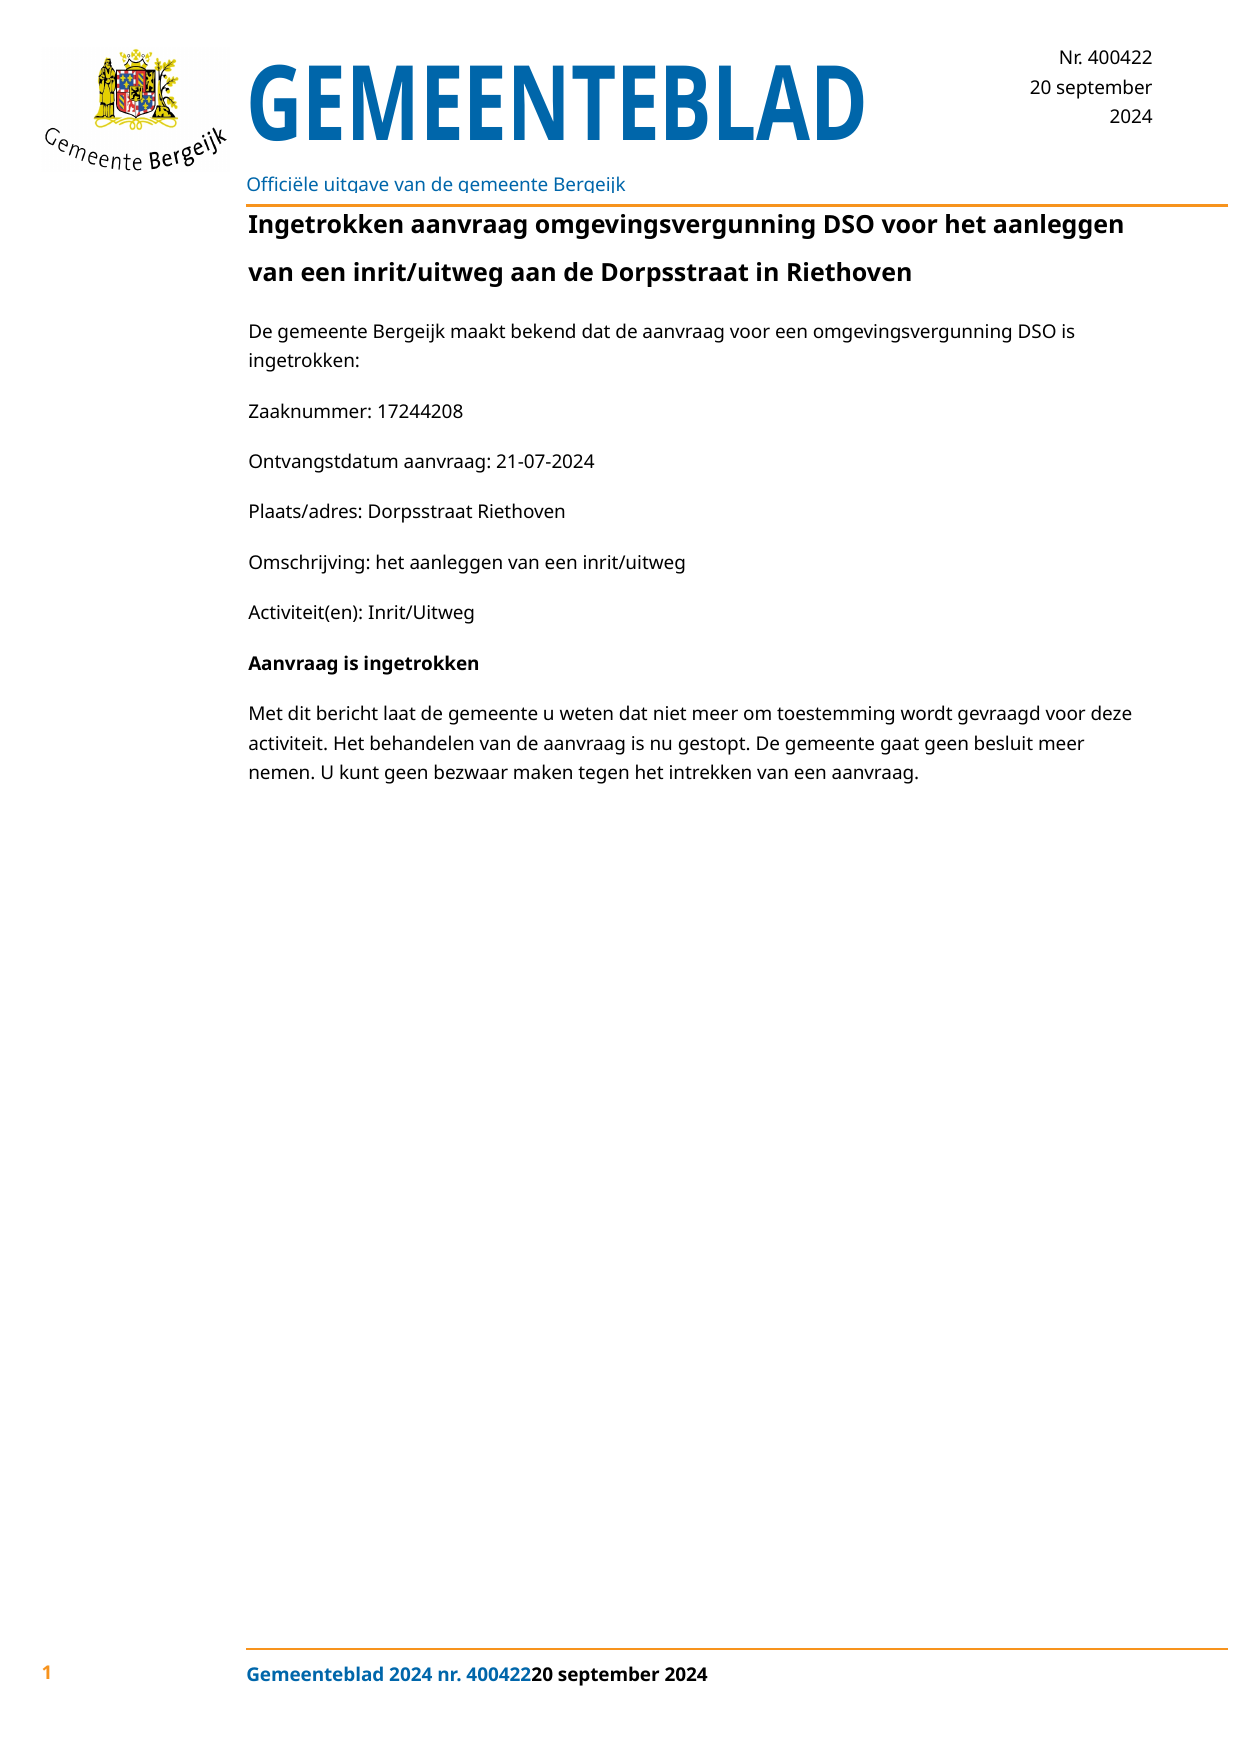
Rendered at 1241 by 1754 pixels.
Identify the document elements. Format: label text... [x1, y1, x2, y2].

text Ontvangstdatum aanvraag: 21-07-2024 [248, 448, 1152, 474]
text Activiteit(en): Inrit/Uitweg [248, 599, 1152, 625]
text Omschrijving: het aanleggen van een inrit/uitweg [248, 549, 1152, 575]
text Aanvraag is ingetrokken [248, 650, 1152, 676]
text Zaaknummer: 17244208 [248, 398, 1152, 424]
text Ingetrokken aanvraag omgevingsvergunning DSO voor het aanleggen van een inrit/uitweg aan de Dorpsstraat in Riethoven [248, 207, 1152, 288]
text Plaats/adres: Dorpsstraat Riethoven [248, 499, 1152, 524]
text De gemeente Bergeijk maakt bekend dat de aanvraag voor een omgevingsvergunning DSO is ingetrokken: [248, 318, 1152, 373]
picture [41, 47, 231, 172]
text Met dit bericht laat de gemeente u weten dat niet meer om toestemming wordt gevraagd voor deze activiteit. Het behandelen van de aanvraag is nu gestopt. De gemeente gaat geen besluit meer nemen. U kunt geen bezwaar maken tegen het intrekken van een aanvraag. [248, 700, 1152, 785]
